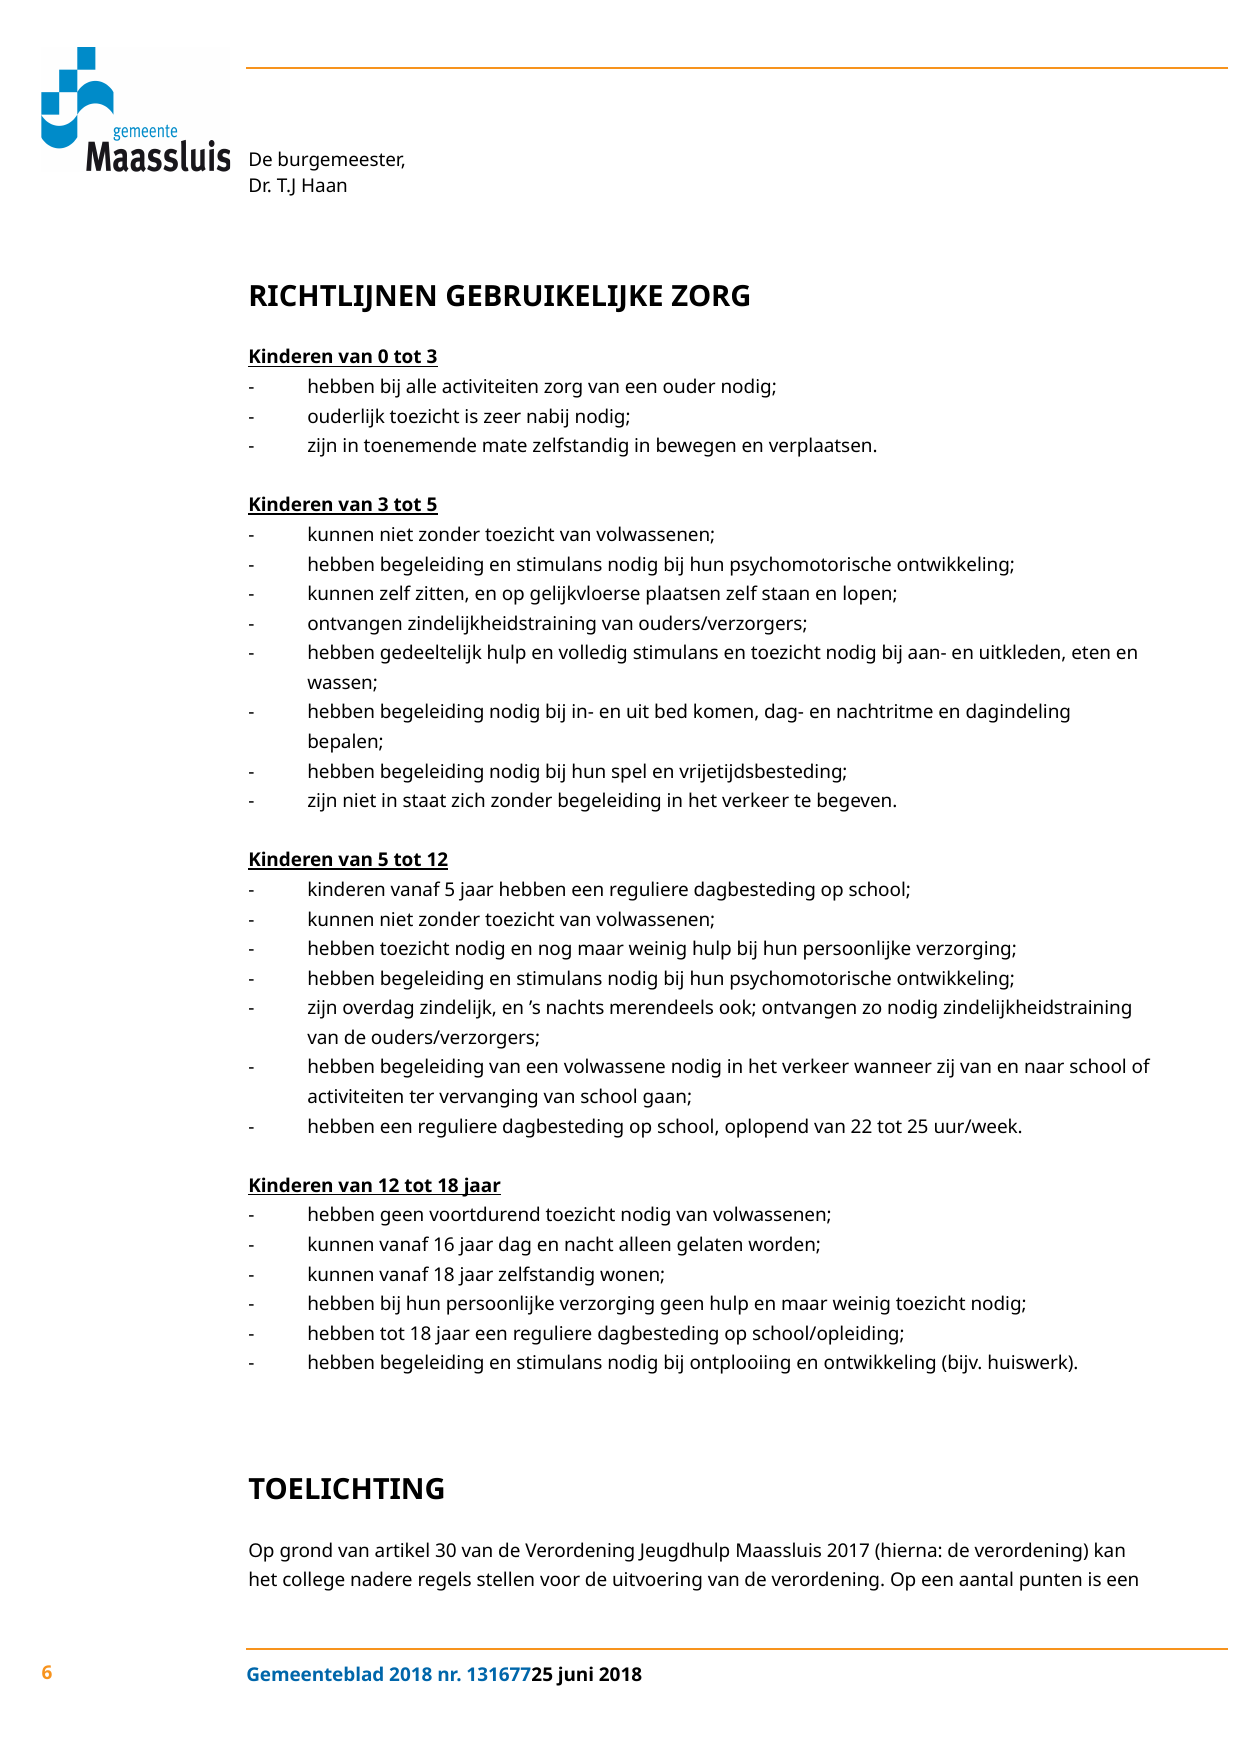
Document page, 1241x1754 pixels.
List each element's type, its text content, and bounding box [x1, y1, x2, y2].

list hebben bij hun persoonlijke verzorging geen hulp en maar weinig toezicht nodig; [248, 1290, 1152, 1316]
text Dr. T.J Haan [248, 172, 1152, 198]
text RICHTLIJNEN GEBRUIKELIJKE ZORG [248, 275, 1152, 314]
text Kinderen van 5 tot 12 [248, 847, 1152, 872]
list kunnen zelf zitten, en op gelijkvloerse plaatsen zelf staan en lopen; [248, 580, 1152, 606]
list hebben geen voortdurend toezicht nodig van volwassenen; [248, 1202, 1152, 1227]
list zijn overdag zindelijk, en ’s nachts merendeels ook; ontvangen zo nodig zindelijkheidstraining van de ouders/verzorgers; [248, 994, 1152, 1050]
list ouderlijk toezicht is zeer nabij nodig; [248, 403, 1152, 429]
list zijn in toenemende mate zelfstandig in bewegen en verplaatsen. [248, 432, 1152, 458]
text Kinderen van 0 tot 3 [248, 344, 1152, 369]
list hebben tot 18 jaar een reguliere dagbesteding op school/opleiding; [248, 1320, 1152, 1346]
list hebben begeleiding en stimulans nodig bij hun psychomotorische ontwikkeling; [248, 551, 1152, 577]
list hebben toezicht nodig en nog maar weinig hulp bij hun persoonlijke verzorging; [248, 935, 1152, 961]
list kunnen vanaf 18 jaar zelfstandig wonen; [248, 1261, 1152, 1287]
list hebben begeleiding nodig bij hun spel en vrijetijdsbesteding; [248, 758, 1152, 784]
list kunnen vanaf 16 jaar dag en nacht alleen gelaten worden; [248, 1231, 1152, 1257]
list kinderen vanaf 5 jaar hebben een reguliere dagbesteding op school; [248, 876, 1152, 902]
list hebben gedeeltelijk hulp en volledig stimulans en toezicht nodig bij aan- en uitkleden, eten en wassen; [248, 639, 1152, 695]
list hebben begeleiding nodig bij in- en uit bed komen, dag- en nachtritme en dagindeling bepalen; [248, 699, 1152, 754]
list hebben bij alle activiteiten zorg van een ouder nodig; [248, 373, 1152, 399]
list hebben begeleiding en stimulans nodig bij ontplooiing en ontwikkeling (bijv. huiswerk). [248, 1349, 1152, 1375]
text De burgemeester, [248, 146, 1152, 172]
picture [41, 47, 231, 172]
list hebben een reguliere dagbesteding op school, oplopend van 22 tot 25 uur/week. [248, 1113, 1152, 1139]
text Op grond van artikel 30 van de Verordening Jeugdhulp Maassluis 2017 (hierna: de verordening) kan het college nadere regels stellen voor de uitvoering van de verordening. Op een aantal punten is een [248, 1537, 1152, 1592]
list ontvangen zindelijkheidstraining van ouders/verzorgers; [248, 610, 1152, 636]
list kunnen niet zonder toezicht van volwassenen; [248, 906, 1152, 932]
text TOELICHTING [248, 1468, 1152, 1508]
list hebben begeleiding van een volwassene nodig in het verkeer wanneer zij van en naar school of activiteiten ter vervanging van school gaan; [248, 1054, 1152, 1109]
text Kinderen van 3 tot 5 [248, 492, 1152, 517]
picture [41, 47, 77, 92]
list zijn niet in staat zich zonder begeleiding in het verkeer te begeven. [248, 787, 1152, 813]
text Kinderen van 12 tot 18 jaar [248, 1172, 1152, 1198]
list hebben begeleiding en stimulans nodig bij hun psychomotorische ontwikkeling; [248, 965, 1152, 991]
list kunnen niet zonder toezicht van volwassenen; [248, 521, 1152, 547]
